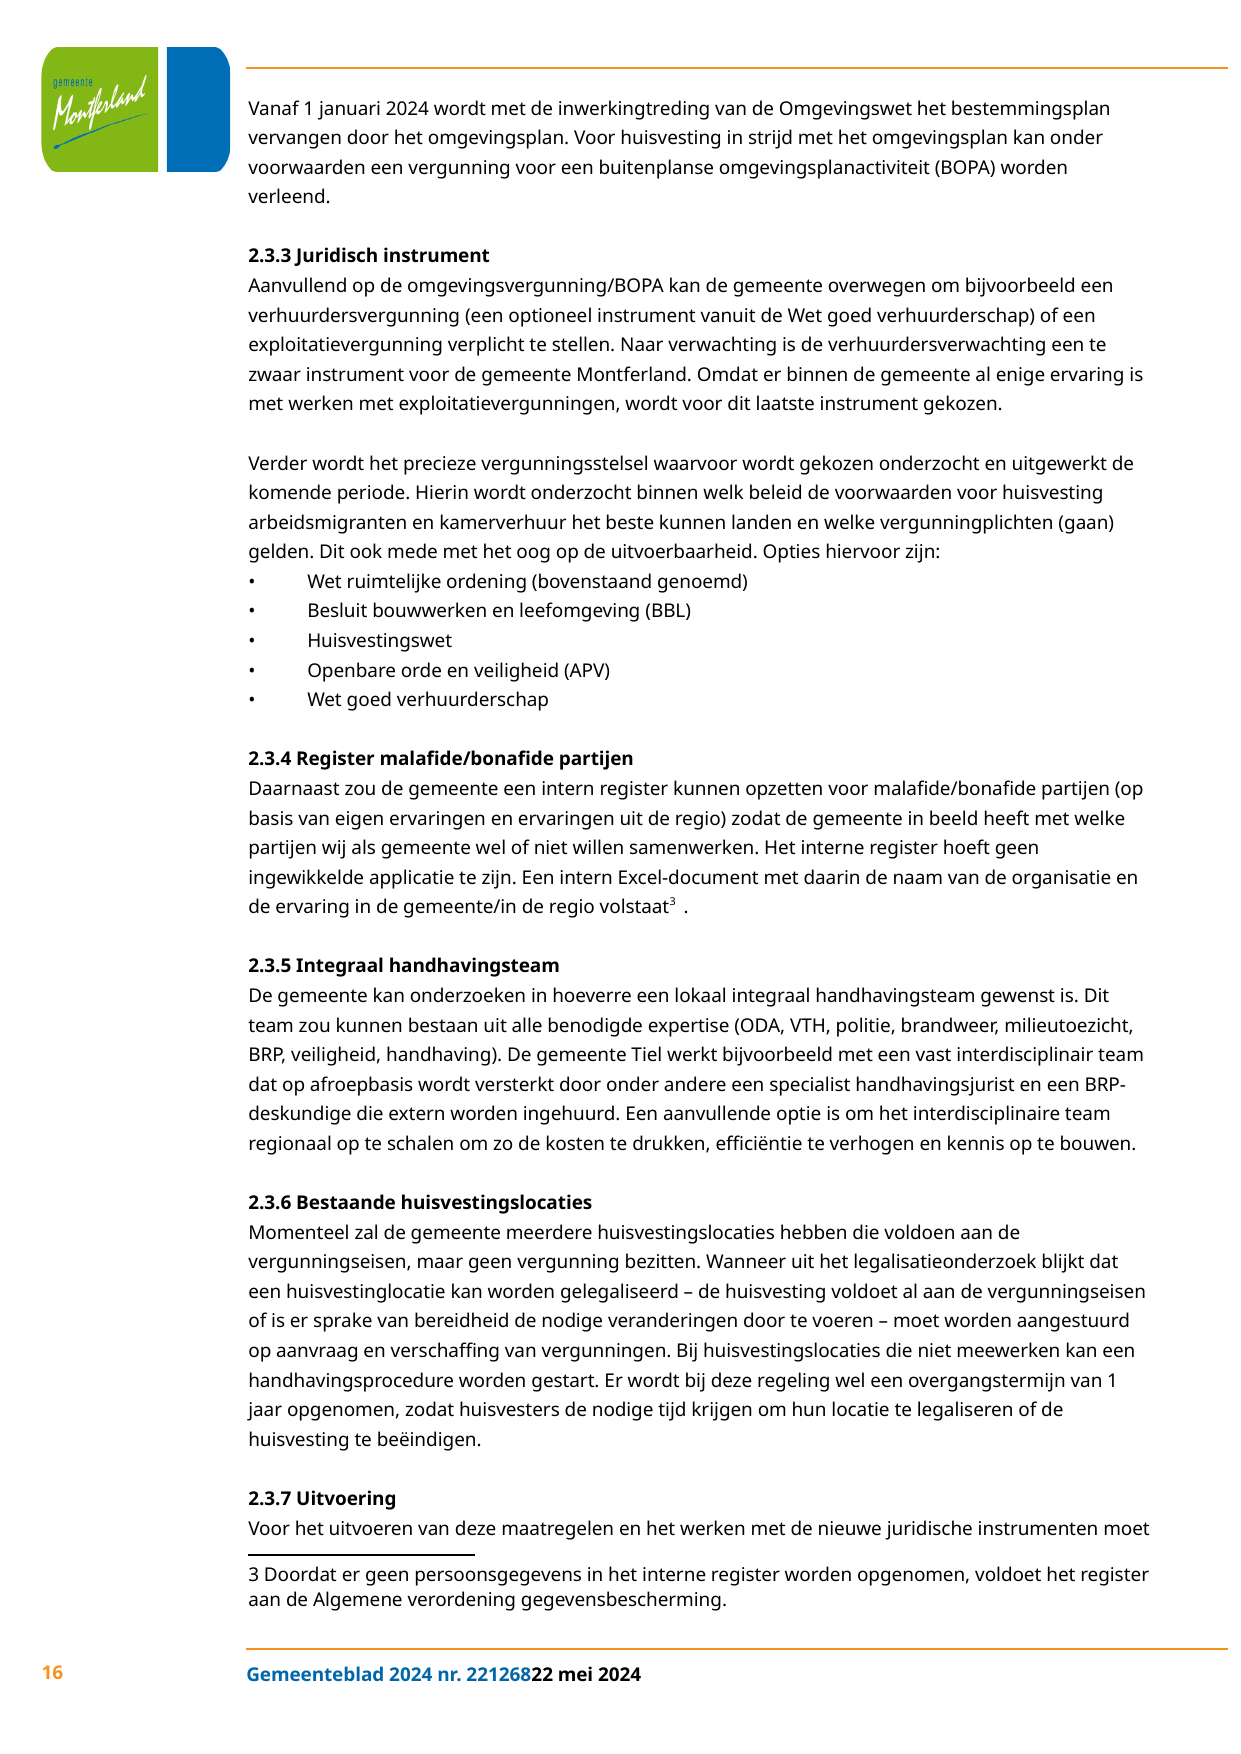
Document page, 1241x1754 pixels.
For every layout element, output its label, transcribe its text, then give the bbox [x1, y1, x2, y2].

text De gemeente kan onderzoeken in hoeverre een lokaal integraal handhavingsteam gewenst is. Dit team zou kunnen bestaan uit alle benodigde expertise (ODA, VTH, politie, brandweer, milieutoezicht, BRP, veiligheid, handhaving). De gemeente Tiel werkt bijvoorbeeld met een vast interdisciplinair team dat op afroepbasis wordt versterkt door onder andere een specialist handhavingsjurist en een BRP-deskundige die extern worden ingehuurd. Een aanvullende optie is om het interdisciplinaire team regionaal op te schalen om zo de kosten te drukken, efficiëntie te verhogen en kennis op te bouwen. [248, 982, 1152, 1156]
text Voor het uitvoeren van deze maatregelen en het werken met de nieuwe juridische instrumenten moet [248, 1515, 1152, 1541]
text Aanvullend op de omgevingsvergunning/BOPA kan de gemeente overwegen om bijvoorbeeld een verhuurdersvergunning (een optioneel instrument vanuit de Wet goed verhuurderschap) of een exploitatievergunning verplicht te stellen. Naar verwachting is de verhuurdersverwachting een te zwaar instrument voor de gemeente Montferland. Omdat er binnen de gemeente al enige ervaring is met werken met exploitatievergunningen, wordt voor dit laatste instrument gekozen. [248, 272, 1152, 416]
text Verder wordt het precieze vergunningsstelsel waarvoor wordt gekozen onderzocht en uitgewerkt de komende periode. Hierin wordt onderzocht binnen welk beleid de voorwaarden voor huisvesting arbeidsmigranten en kamerverhuur het beste kunnen landen en welke vergunningplichten (gaan) gelden. Dit ook mede met het oog op de uitvoerbaarheid. Opties hiervoor zijn: [248, 450, 1152, 564]
list Openbare orde en veiligheid (APV) [248, 657, 1152, 683]
text 2.3.4 Register malafide/bonafide partijen [248, 746, 1152, 771]
picture [41, 47, 231, 172]
text 2.3.7 Uitvoering [248, 1485, 1152, 1511]
list Wet goed verhuurderschap [248, 686, 1152, 712]
text Doordat er geen persoonsgegevens in het interne register worden opgenomen, voldoet het register aan de Algemene verordening gegevensbescherming. [248, 1561, 1152, 1612]
text Momenteel zal de gemeente meerdere huisvestingslocaties hebben die voldoen aan de vergunningseisen, maar geen vergunning bezitten. Wanneer uit het legalisatieonderzoek blijkt dat een huisvestinglocatie kan worden gelegaliseerd – de huisvesting voldoet al aan de vergunningseisen of is er sprake van bereidheid de nodige veranderingen door te voeren – moet worden aangestuurd op aanvraag en verschaffing van vergunningen. Bij huisvestingslocaties die niet meewerken kan een handhavingsprocedure worden gestart. Er wordt bij deze regeling wel een overgangstermijn van 1 jaar opgenomen, zodat huisvesters de nodige tijd krijgen om hun locatie te legaliseren of de huisvesting te beëindigen. [248, 1219, 1152, 1452]
list Besluit bouwwerken en leefomgeving (BBL) [248, 598, 1152, 623]
list Wet ruimtelijke ordening (bovenstaand genoemd) [248, 568, 1152, 594]
text Vanaf 1 januari 2024 wordt met de inwerkingtreding van de Omgevingswet het bestemmingsplan vervangen door het omgevingsplan. Voor huisvesting in strijd met het omgevingsplan kan onder voorwaarden een vergunning voor een buitenplanse omgevingsplanactiviteit (BOPA) worden verleend. [248, 95, 1152, 209]
text 2.3.6 Bestaande huisvestingslocaties [248, 1189, 1152, 1215]
list Huisvestingswet [248, 627, 1152, 653]
text 2.3.5 Integraal handhavingsteam [248, 953, 1152, 978]
text Daarnaast zou de gemeente een intern register kunnen opzetten voor malafide/bonafide partijen (op basis van eigen ervaringen en ervaringen uit de regio) zodat de gemeente in beeld heeft met welke partijen wij als gemeente wel of niet willen samenwerken. Het interne register hoeft geen ingewikkelde applicatie te zijn. Een intern Excel-document met daarin de naam van de organisatie en de ervaring in de gemeente/in de regio volstaat . [248, 775, 1152, 919]
text 2.3.3 Juridisch instrument [248, 243, 1152, 268]
